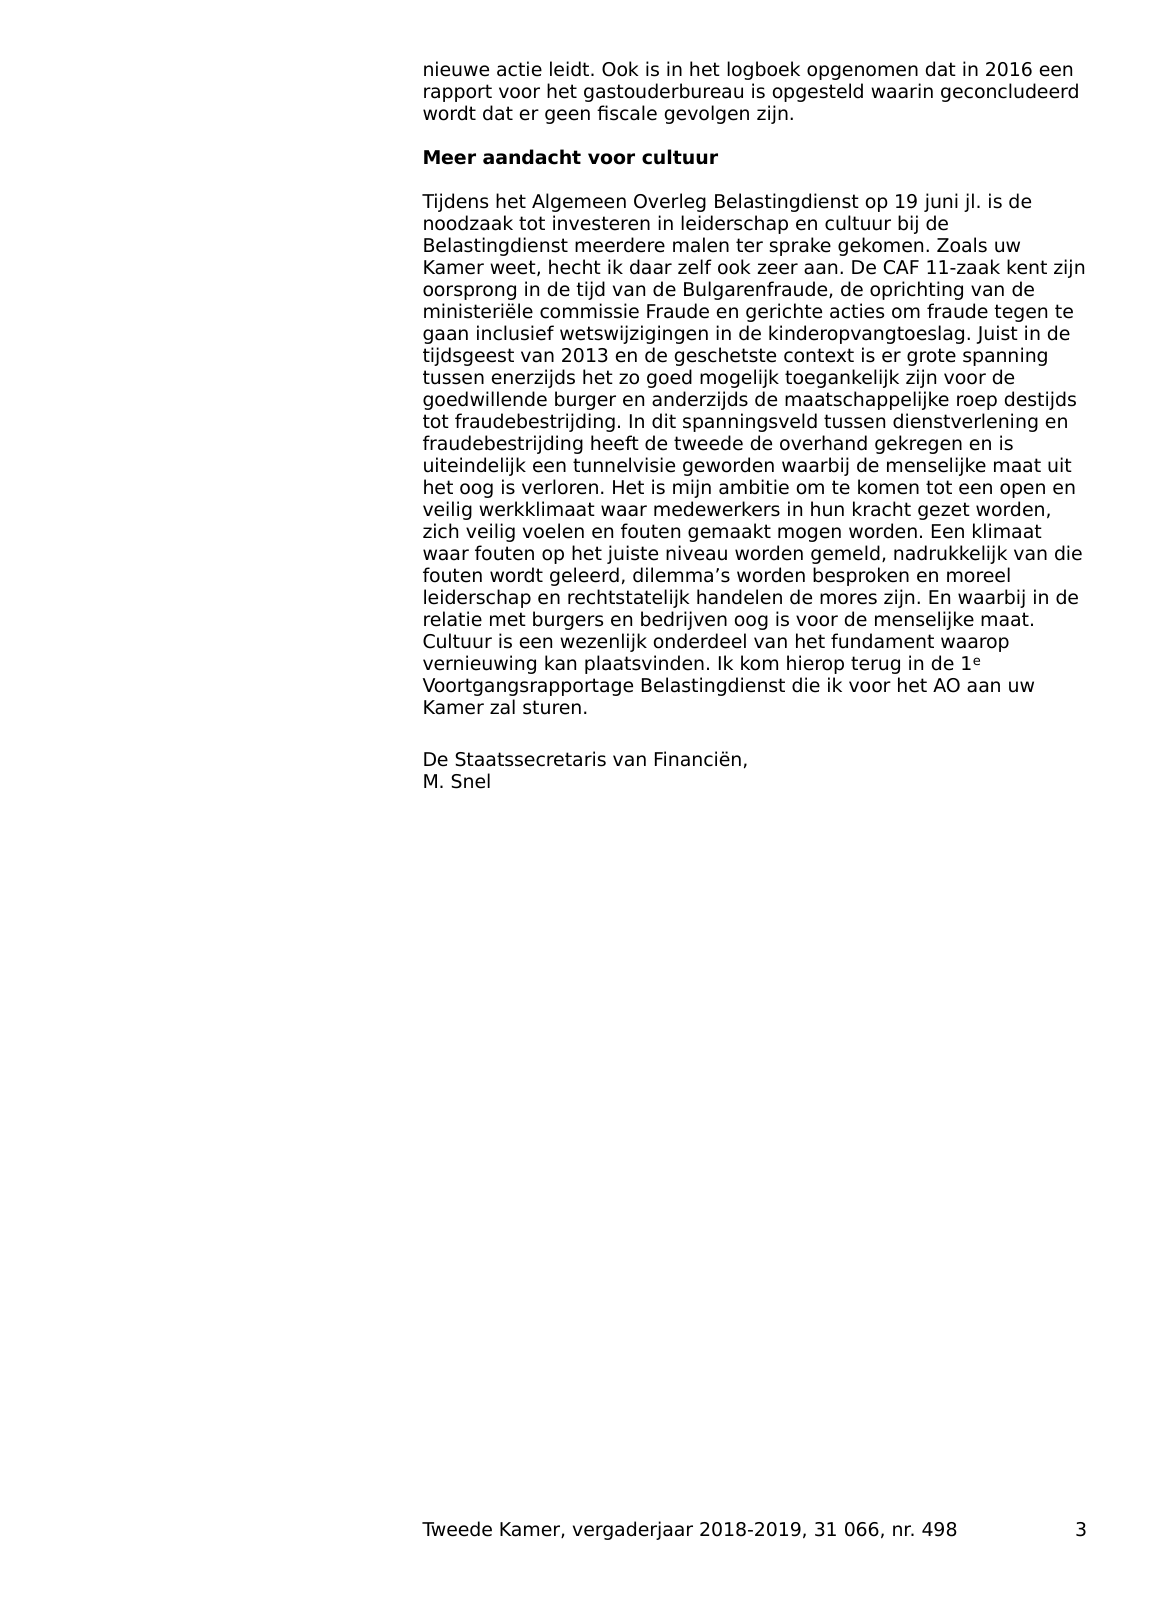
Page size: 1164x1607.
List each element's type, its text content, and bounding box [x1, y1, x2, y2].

text Tijdens het Algemeen Overleg Belastingdienst op 19 juni jl. is de noodzaak tot investeren in leiderschap en cultuur bij de Belastingdienst meerdere malen ter sprake gekomen. Zoals uw Kamer weet, hecht ik daar zelf ook zeer aan. De CAF 11-zaak kent zijn oorsprong in de tijd van de Bulgarenfraude, de oprichting van de ministeriële commissie Fraude en gerichte acties om fraude tegen te gaan inclusief wetswijzigingen in de kinderopvangtoeslag. Juist in de tijdsgeest van 2013 en de geschetste context is er grote spanning tussen enerzijds het zo goed mogelijk toegankelijk zijn voor de goedwillende burger en anderzijds de maatschappelijke roep destijds tot fraudebestrijding. In dit spanningsveld tussen dienstverlening en fraudebestrijding heeft de tweede de overhand gekregen en is uiteindelijk een tunnelvisie geworden waarbij de menselijke maat uit het oog is verloren. Het is mijn ambitie om te komen tot een open en veilig werkklimaat waar medewerkers in hun kracht gezet worden, zich veilig voelen en fouten gemaakt mogen worden. Een klimaat waar fouten op het juiste niveau worden gemeld, nadrukkelijk van die fouten wordt geleerd, dilemma’s worden besproken en moreel leiderschap en rechtstatelijk handelen de mores zijn. En waarbij in de relatie met burgers en bedrijven oog is voor de menselijke maat. Cultuur is een wezenlijk onderdeel van het fundament waarop vernieuwing kan plaatsvinden. Ik kom hierop terug in de 1e Voortgangsrapportage Belastingdienst die ik voor het AO aan uw Kamer zal sturen. [422, 191, 1087, 719]
subtitle Meer aandacht voor cultuur [422, 147, 1087, 169]
text nieuwe actie leidt. Ook is in het logboek opgenomen dat in 2016 een rapport voor het gastouderbureau is opgesteld waarin geconcludeerd wordt dat er geen fiscale gevolgen zijn. [422, 59, 1087, 125]
text De Staatssecretaris van Financiën, M. Snel [422, 749, 1087, 793]
